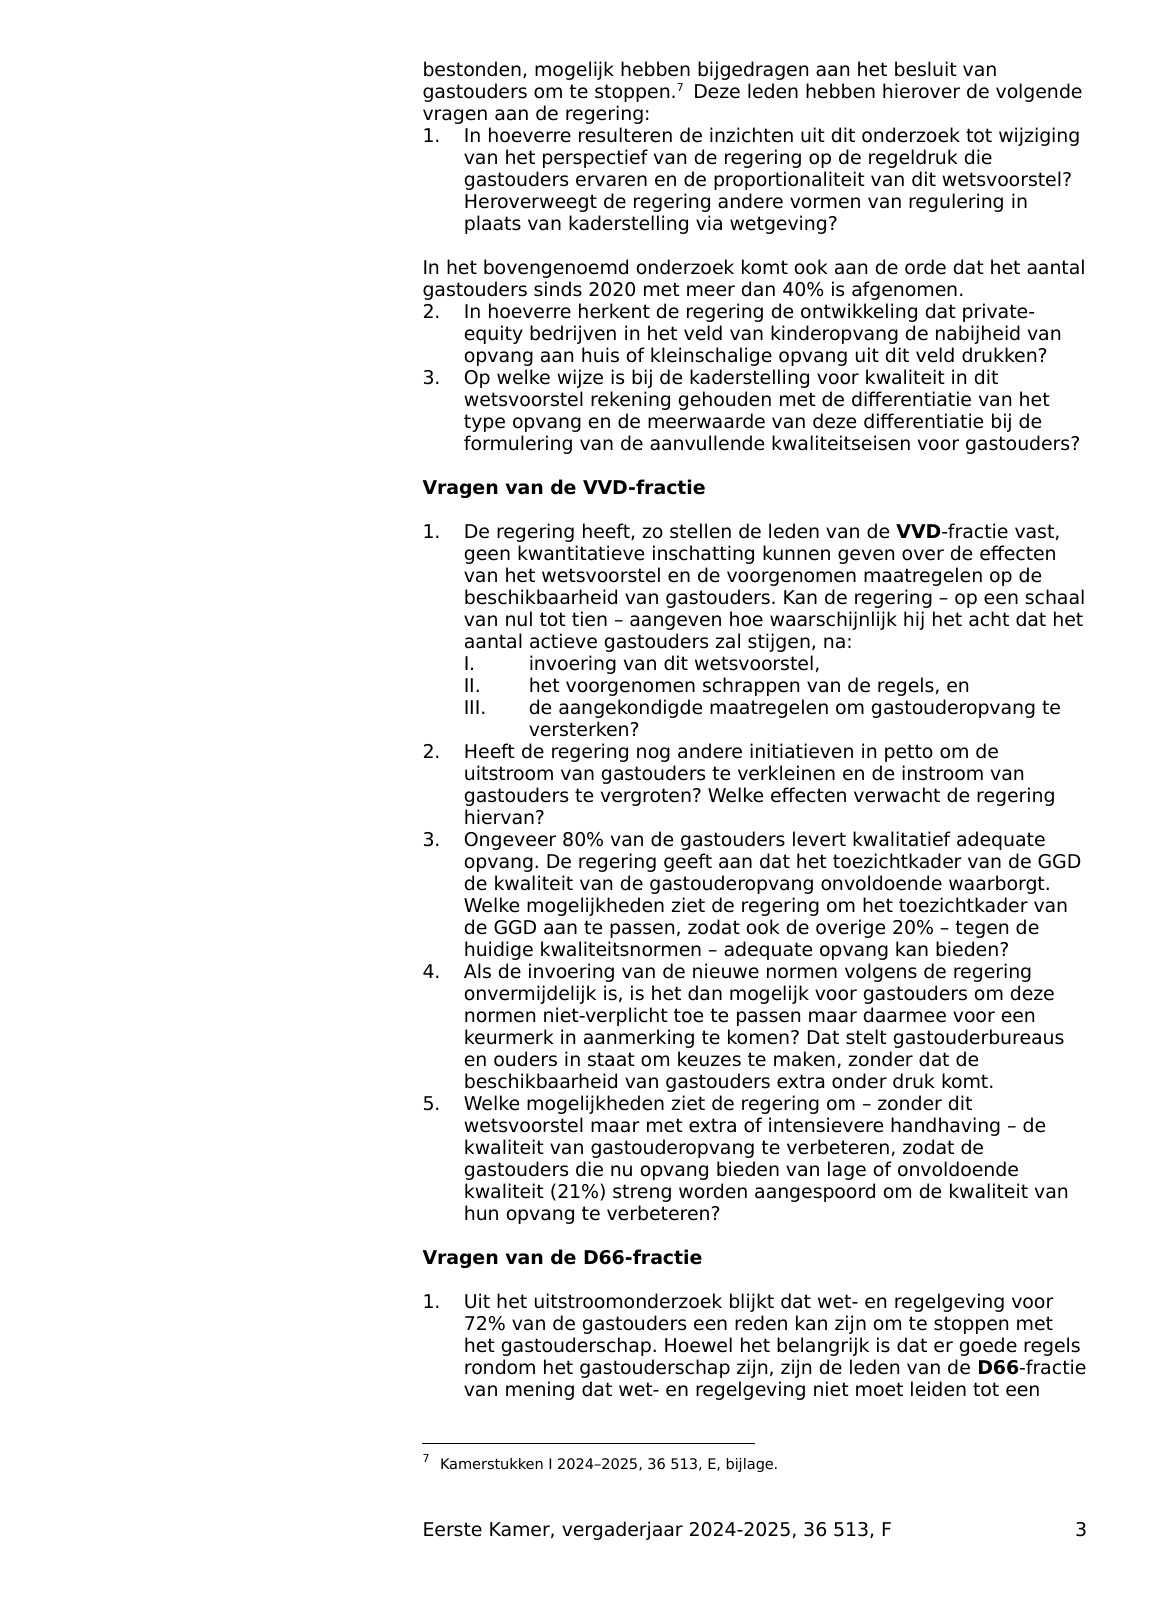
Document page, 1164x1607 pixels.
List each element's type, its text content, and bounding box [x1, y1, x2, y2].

text III. de aangekondigde maatregelen om gastouderopvang te versterken? [463, 697, 1087, 741]
subtitle Vragen van de VVD-fractie [422, 477, 1087, 499]
text 2. Heeft de regering nog andere initiatieven in petto om de uitstroom van gastouders te verkleinen en de instroom van gastouders te vergroten? Welke effecten verwacht de regering hiervan? [422, 741, 1087, 829]
text 2. In hoeverre herkent de regering de ontwikkeling dat private-equity bedrijven in het veld van kinderopvang de nabijheid van opvang aan huis of kleinschalige opvang uit dit veld drukken? [422, 301, 1087, 367]
text In het bovengenoemd onderzoek komt ook aan de orde dat het aantal gastouders sinds 2020 met meer dan 40% is afgenomen. [422, 257, 1087, 301]
text I. invoering van dit wetsvoorstel, [463, 653, 1087, 675]
text bestonden, mogelijk hebben bijgedragen aan het besluit van gastouders om te stoppen. Deze leden hebben hierover de volgende vragen aan de regering: [422, 59, 1087, 125]
text Kamerstukken I 2024–2025, 36 513, E, bijlage. [422, 1452, 1087, 1474]
text 5. Welke mogelijkheden ziet de regering om – zonder dit wetsvoorstel maar met extra of intensievere handhaving – de kwaliteit van gastouderopvang te verbeteren, zodat de gastouders die nu opvang bieden van lage of onvoldoende kwaliteit (21%) streng worden aangespoord om de kwaliteit van hun opvang te verbeteren? [422, 1093, 1087, 1224]
text 1. Uit het uitstroomonderzoek blijkt dat wet- en regelgeving voor 72% van de gastouders een reden kan zijn om te stoppen met het gastouderschap. Hoewel het belangrijk is dat er goede regels rondom het gastouderschap zijn, zijn de leden van de D66-fractie van mening dat wet- en regelgeving niet moet leiden tot een [422, 1291, 1087, 1401]
text 3. Ongeveer 80% van de gastouders levert kwalitatief adequate opvang. De regering geeft aan dat het toezichtkader van de GGD de kwaliteit van de gastouderopvang onvoldoende waarborgt. Welke mogelijkheden ziet de regering om het toezichtkader van de GGD aan te passen, zodat ook de overige 20% – tegen de huidige kwaliteitsnormen – adequate opvang kan bieden? [422, 829, 1087, 961]
text II. het voorgenomen schrappen van de regels, en [463, 675, 1087, 697]
text 1. In hoeverre resulteren de inzichten uit dit onderzoek tot wijziging van het perspectief van de regering op de regeldruk die gastouders ervaren en de proportionaliteit van dit wetsvoorstel? Heroverweegt de regering andere vormen van regulering in plaats van kaderstelling via wetgeving? [422, 125, 1087, 235]
text 4. Als de invoering van de nieuwe normen volgens de regering onvermijdelijk is, is het dan mogelijk voor gastouders om deze normen niet-verplicht toe te passen maar daarmee voor een keurmerk in aanmerking te komen? Dat stelt gastouderbureaus en ouders in staat om keuzes te maken, zonder dat de beschikbaarheid van gastouders extra onder druk komt. [422, 961, 1087, 1093]
subtitle Vragen van de D66-fractie [422, 1247, 1087, 1269]
text 3. Op welke wijze is bij de kaderstelling voor kwaliteit in dit wetsvoorstel rekening gehouden met de differentiatie van het type opvang en de meerwaarde van deze differentiatie bij de formulering van de aanvullende kwaliteitseisen voor gastouders? [422, 367, 1087, 455]
text 1. De regering heeft, zo stellen de leden van de VVD-fractie vast, geen kwantitatieve inschatting kunnen geven over de effecten van het wetsvoorstel en de voorgenomen maatregelen op de beschikbaarheid van gastouders. Kan de regering – op een schaal van nul tot tien – aangeven hoe waarschijnlijk hij het acht dat het aantal actieve gastouders zal stijgen, na: [422, 521, 1087, 653]
